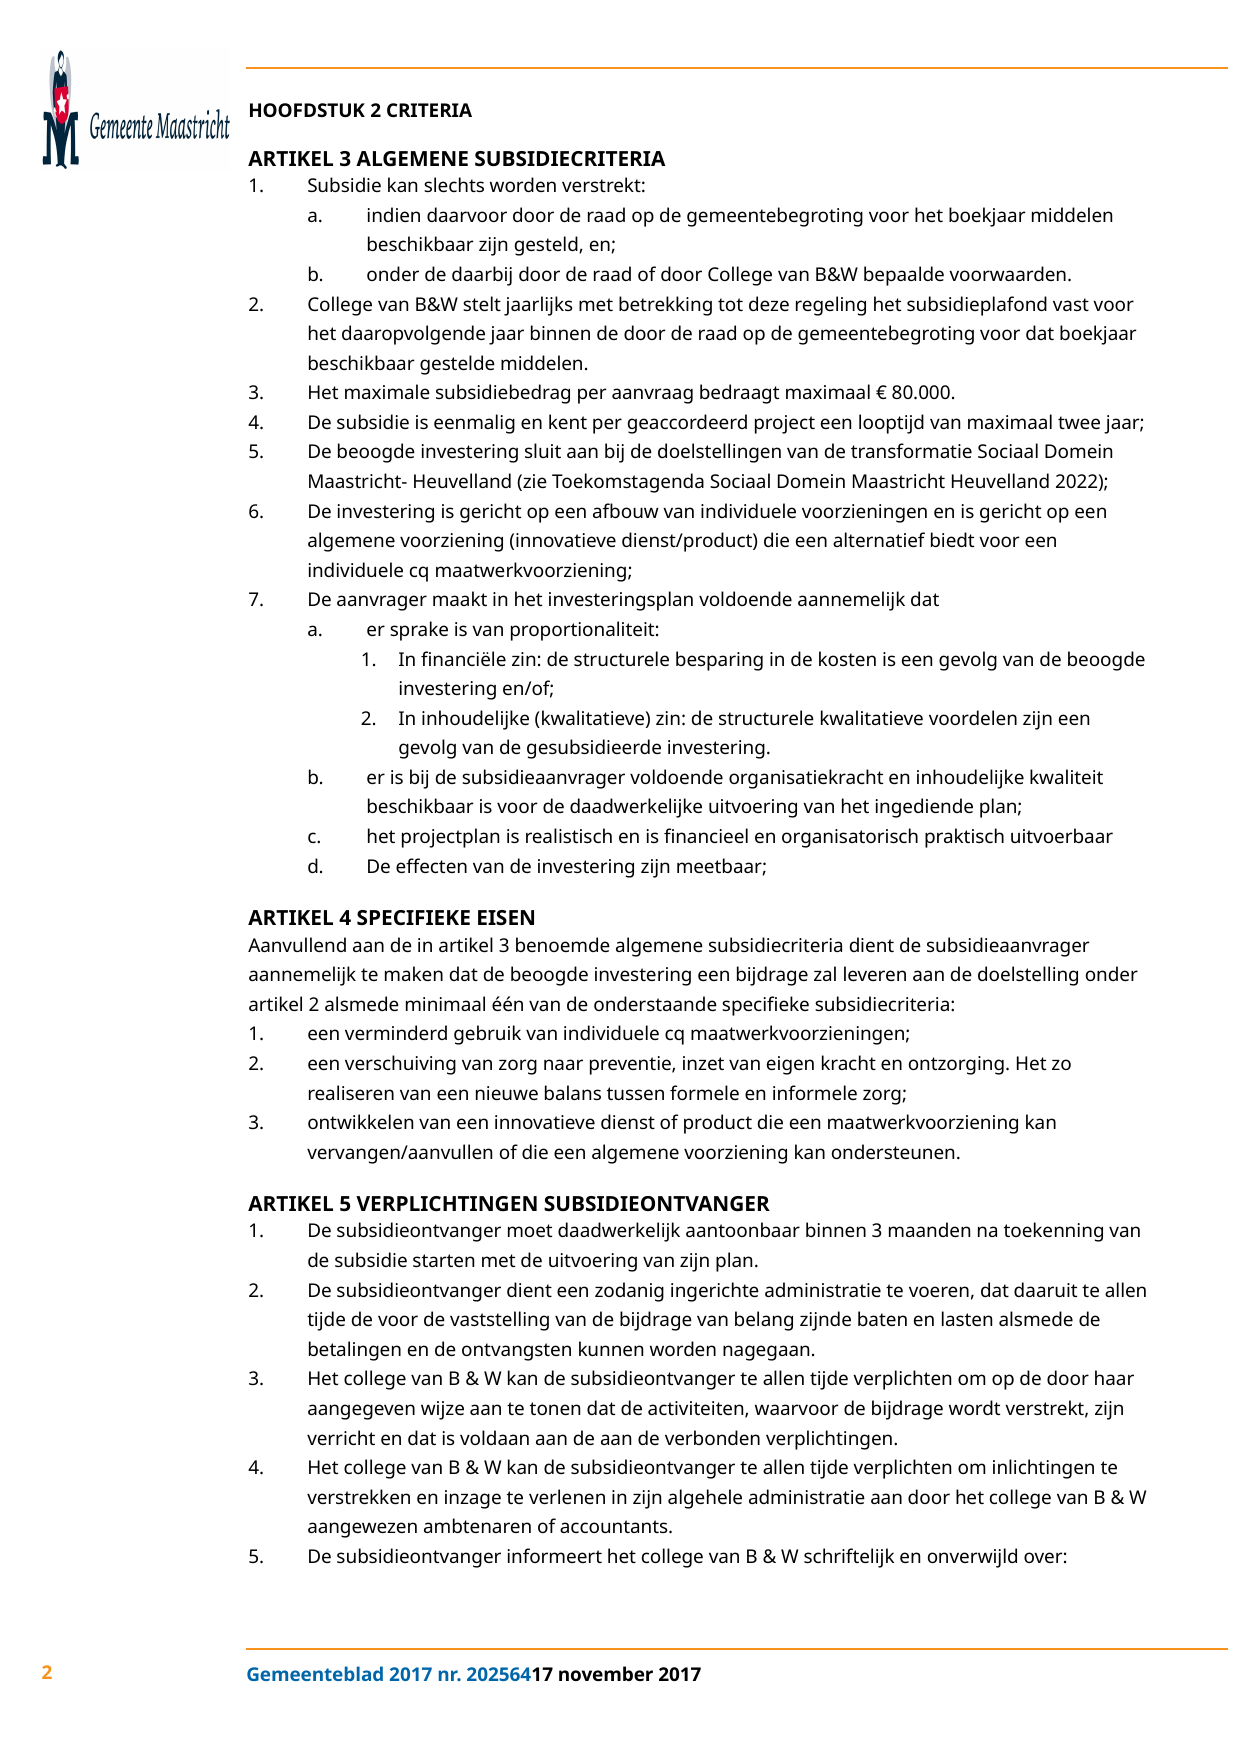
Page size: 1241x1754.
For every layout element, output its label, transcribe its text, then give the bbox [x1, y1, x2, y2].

list het projectplan is realistisch en is financieel en organisatorisch praktisch uitvoerbaar [307, 823, 1152, 849]
list In inhoudelijke (kwalitatieve) zin: de structurele kwalitatieve voordelen zijn een gevolg van de gesubsidieerde investering. [361, 705, 1152, 760]
list er sprake is van proportionaliteit: [307, 616, 1152, 642]
list De investering is gericht op een afbouw van individuele voorzieningen en is gericht op een algemene voorziening (innovatieve dienst/product) die een alternatief biedt voor een individuele cq maatwerkvoorziening; [248, 498, 1152, 583]
list Subsidie kan slechts worden verstrekt: [248, 172, 1152, 198]
list Het college van B & W kan de subsidieontvanger te allen tijde verplichten om inlichtingen te verstrekken en inzage te verlenen in zijn algehele administratie aan door het college van B & W aangewezen ambtenaren of accountants. [248, 1454, 1152, 1539]
list een verminderd gebruik van individuele cq maatwerkvoorzieningen; [248, 1021, 1152, 1046]
list een verschuiving van zorg naar preventie, inzet van eigen kracht en ontzorging. Het zo realiseren van een nieuwe balans tussen formele en informele zorg; [248, 1050, 1152, 1105]
list onder de daarbij door de raad of door College van B&W bepaalde voorwaarden. [307, 261, 1152, 287]
list In financiële zin: de structurele besparing in de kosten is een gevolg van de beoogde investering en/of; [361, 646, 1152, 701]
list College van B&W stelt jaarlijks met betrekking tot deze regeling het subsidieplafond vast voor het daaropvolgende jaar binnen de door de raad op de gemeentebegroting voor dat boekjaar beschikbaar gestelde middelen. [248, 291, 1152, 376]
text HOOFDSTUK 2 CRITERIA [248, 95, 1152, 123]
text ARTIKEL 4 SPECIFIEKE EISEN [248, 903, 1152, 932]
text Aanvullend aan de in artikel 3 benoemde algemene subsidiecriteria dient de subsidieaanvrager aannemelijk te maken dat de beoogde investering een bijdrage zal leveren aan de doelstelling onder artikel 2 alsmede minimaal één van de onderstaande specifieke subsidiecriteria: [248, 932, 1152, 1017]
list De aanvrager maakt in het investeringsplan voldoende aannemelijk dat [248, 587, 1152, 612]
list De subsidieontvanger moet daadwerkelijk aantoonbaar binnen 3 maanden na toekenning van de subsidie starten met de uitvoering van zijn plan. [248, 1218, 1152, 1273]
picture [41, 47, 231, 172]
list ontwikkelen van een innovatieve dienst of product die een maatwerkvoorziening kan vervangen/aanvullen of die een algemene voorziening kan ondersteunen. [248, 1109, 1152, 1164]
text ARTIKEL 3 ALGEMENE SUBSIDIECRITERIA [248, 144, 1152, 172]
list er is bij de subsidieaanvrager voldoende organisatiekracht en inhoudelijke kwaliteit beschikbaar is voor de daadwerkelijke uitvoering van het ingediende plan; [307, 764, 1152, 819]
list De subsidieontvanger informeert het college van B & W schriftelijk en onverwijld over: [248, 1543, 1152, 1569]
list De subsidieontvanger dient een zodanig ingerichte administratie te voeren, dat daaruit te allen tijde de voor de vaststelling van de bijdrage van belang zijnde baten en lasten alsmede de betalingen en de ontvangsten kunnen worden nagegaan. [248, 1277, 1152, 1362]
list De beoogde investering sluit aan bij de doelstellingen van de transformatie Sociaal Domein Maastricht- Heuvelland (zie Toekomstagenda Sociaal Domein Maastricht Heuvelland 2022); [248, 439, 1152, 494]
list Het college van B & W kan de subsidieontvanger te allen tijde verplichten om op de door haar aangegeven wijze aan te tonen dat de activiteiten, waarvoor de bijdrage wordt verstrekt, zijn verricht en dat is voldaan aan de aan de verbonden verplichtingen. [248, 1366, 1152, 1451]
list indien daarvoor door de raad op de gemeentebegroting voor het boekjaar middelen beschikbaar zijn gesteld, en; [307, 202, 1152, 257]
list Het maximale subsidiebedrag per aanvraag bedraagt maximaal € 80.000. [248, 379, 1152, 405]
text ARTIKEL 5 VERPLICHTINGEN SUBSIDIEONTVANGER [248, 1189, 1152, 1218]
list De subsidie is eenmalig en kent per geaccordeerd project een looptijd van maximaal twee jaar; [248, 409, 1152, 435]
list De effecten van de investering zijn meetbaar; [307, 853, 1152, 879]
